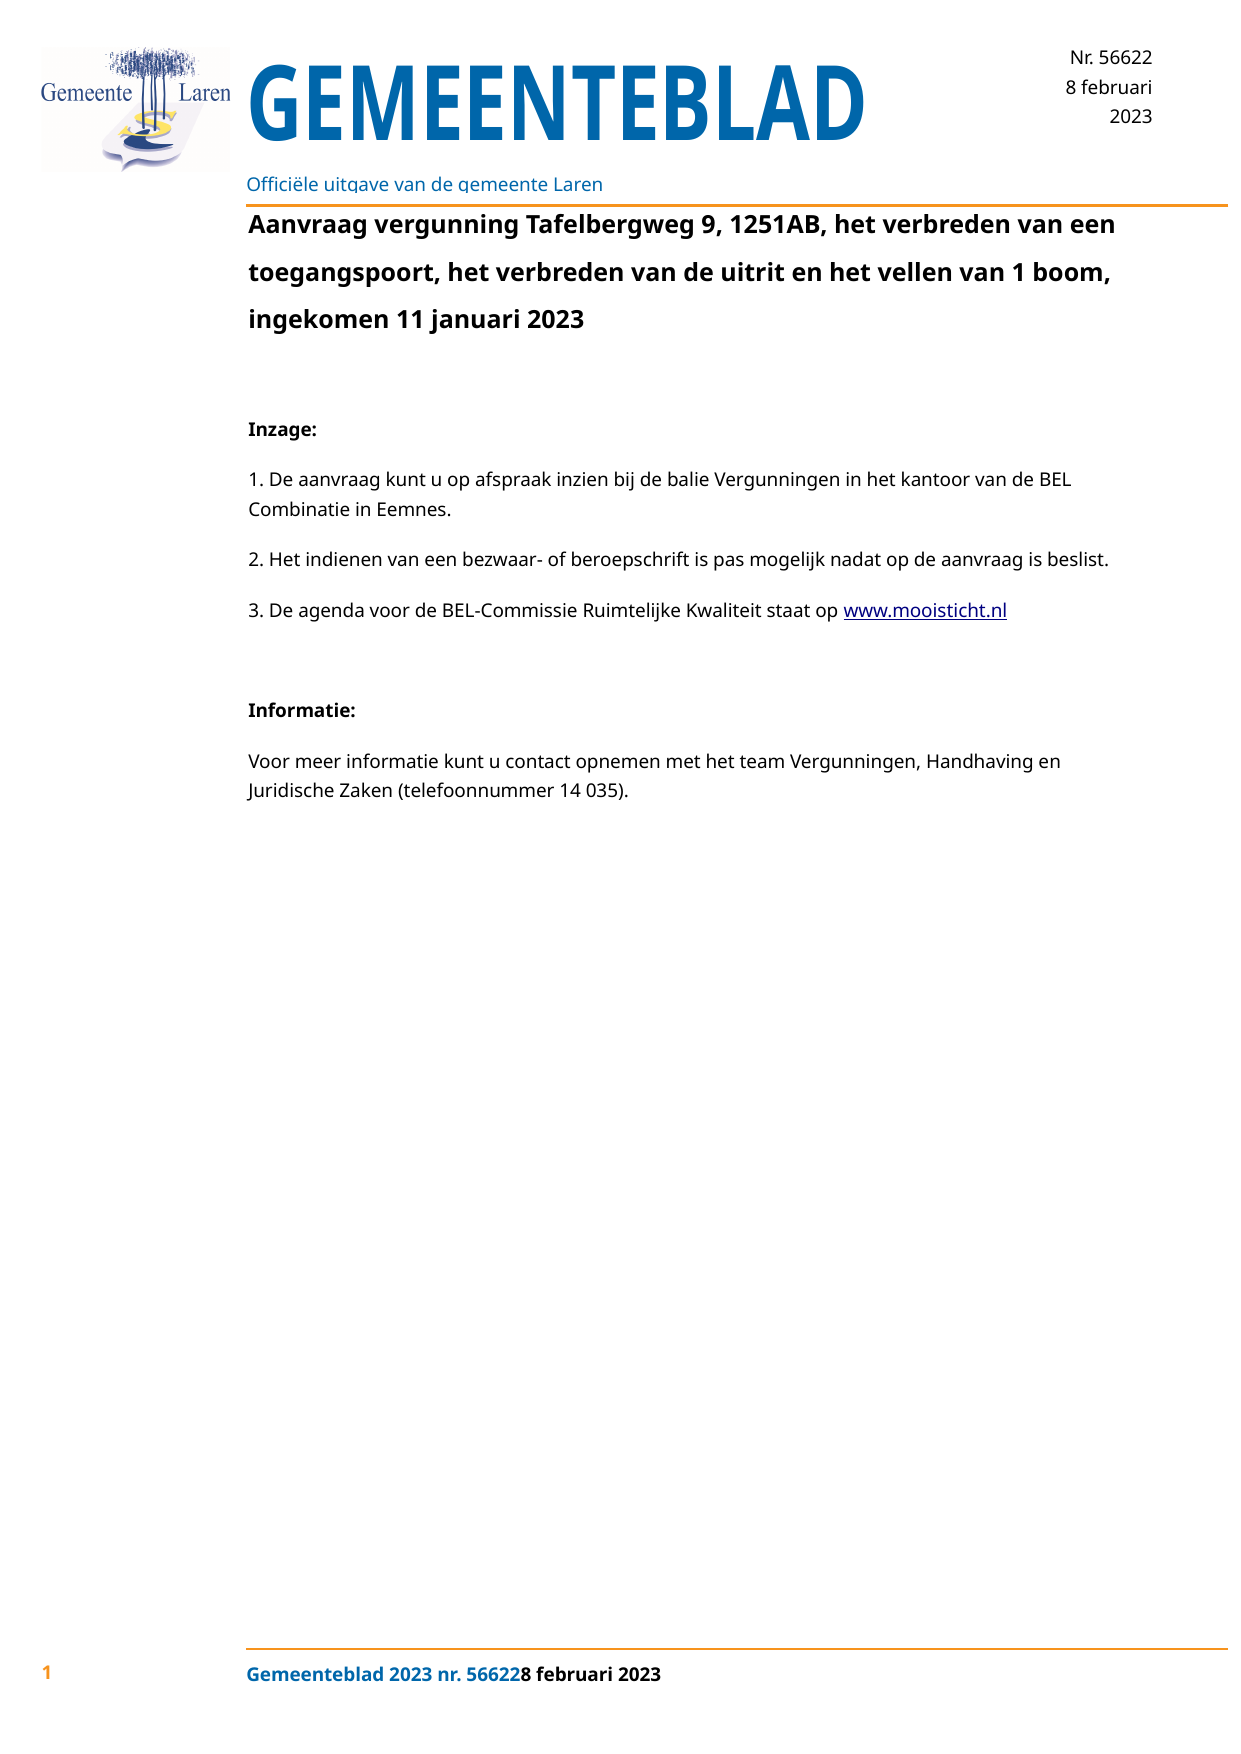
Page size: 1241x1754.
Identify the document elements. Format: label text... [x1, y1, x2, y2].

text Voor meer informatie kunt u contact opnemen met het team Vergunningen, Handhaving en Juridische Zaken (telefoonnummer 14 035). [248, 748, 1152, 803]
text Aanvraag vergunning Tafelbergweg 9, 1251AB, het verbreden van een toegangspoort, het verbreden van de uitrit en het vellen van 1 boom, ingekomen 11 januari 2023 [248, 207, 1152, 336]
text 3. De agenda voor de BEL-Commissie Ruimtelijke Kwaliteit staat op www.mooisticht.nl [248, 597, 1152, 622]
text 2. Het indienen van een bezwaar- of beroepschrift is pas mogelijk nadat op de aanvraag is beslist. [248, 546, 1152, 572]
text Informatie: [248, 698, 1152, 723]
text Inzage: [248, 416, 1152, 442]
picture [41, 47, 231, 172]
text 1. De aanvraag kunt u op afspraak inzien bij de balie Vergunningen in het kantoor van de BEL Combinatie in Eemnes. [248, 466, 1152, 522]
